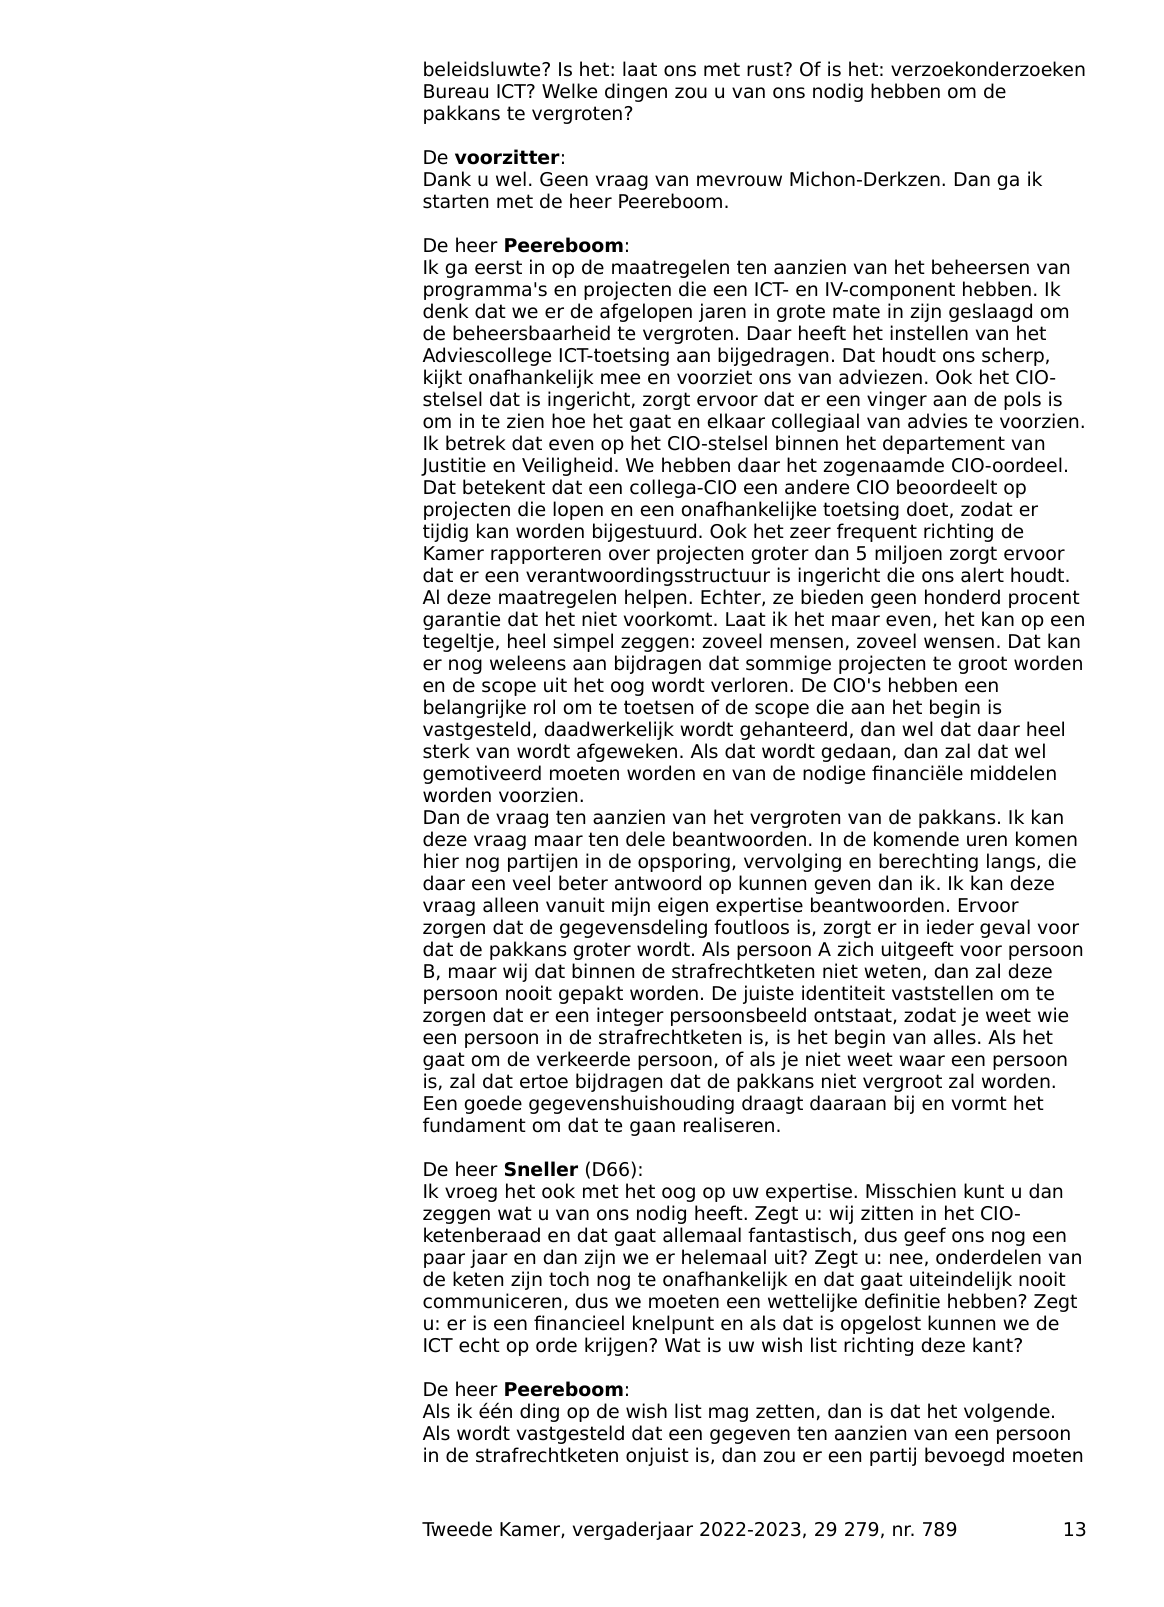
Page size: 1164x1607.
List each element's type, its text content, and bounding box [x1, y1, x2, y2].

text Ik ga eerst in op de maatregelen ten aanzien van het beheersen van programma's en projecten die een ICT- en IV-component hebben. Ik denk dat we er de afgelopen jaren in grote mate in zijn geslaagd om de beheersbaarheid te vergroten. Daar heeft het instellen van het Adviescollege ICT-toetsing aan bijgedragen. Dat houdt ons scherp, kijkt onafhankelijk mee en voorziet ons van adviezen. Ook het CIO-stelsel dat is ingericht, zorgt ervoor dat er een vinger aan de pols is om in te zien hoe het gaat en elkaar collegiaal van advies te voorzien. Ik betrek dat even op het CIO-stelsel binnen het departement van Justitie en Veiligheid. We hebben daar het zogenaamde CIO-oordeel. Dat betekent dat een collega-CIO een andere CIO beoordeelt op projecten die lopen en een onafhankelijke toetsing doet, zodat er tijdig kan worden bijgestuurd. Ook het zeer frequent richting de Kamer rapporteren over projecten groter dan 5 miljoen zorgt ervoor dat er een verantwoordingsstructuur is ingericht die ons alert houdt. Al deze maatregelen helpen. Echter, ze bieden geen honderd procent garantie dat het niet voorkomt. Laat ik het maar even, het kan op een tegeltje, heel simpel zeggen: zoveel mensen, zoveel wensen. Dat kan er nog weleens aan bijdragen dat sommige projecten te groot worden en de scope uit het oog wordt verloren. De CIO's hebben een belangrijke rol om te toetsen of de scope die aan het begin is vastgesteld, daadwerkelijk wordt gehanteerd, dan wel dat daar heel sterk van wordt afgeweken. Als dat wordt gedaan, dan zal dat wel gemotiveerd moeten worden en van de nodige financiële middelen worden voorzien. [422, 257, 1087, 807]
text beleidsluwte? Is het: laat ons met rust? Of is het: verzoekonderzoeken Bureau ICT? Welke dingen zou u van ons nodig hebben om de pakkans te vergroten? [422, 59, 1087, 125]
text Als ik één ding op de wish list mag zetten, dan is dat het volgende. Als wordt vastgesteld dat een gegeven ten aanzien van een persoon in de strafrechtketen onjuist is, dan zou er een partij bevoegd moeten [422, 1401, 1087, 1467]
text Ik vroeg het ook met het oog op uw expertise. Misschien kunt u dan zeggen wat u van ons nodig heeft. Zegt u: wij zitten in het CIO-ketenberaad en dat gaat allemaal fantastisch, dus geef ons nog een paar jaar en dan zijn we er helemaal uit? Zegt u: nee, onderdelen van de keten zijn toch nog te onafhankelijk en dat gaat uiteindelijk nooit communiceren, dus we moeten een wettelijke definitie hebben? Zegt u: er is een financieel knelpunt en als dat is opgelost kunnen we de ICT echt op orde krijgen? Wat is uw wish list richting deze kant? [422, 1181, 1087, 1356]
text Dan de vraag ten aanzien van het vergroten van de pakkans. Ik kan deze vraag maar ten dele beantwoorden. In de komende uren komen hier nog partijen in de opsporing, vervolging en berechting langs, die daar een veel beter antwoord op kunnen geven dan ik. Ik kan deze vraag alleen vanuit mijn eigen expertise beantwoorden. Ervoor zorgen dat de gegevensdeling foutloos is, zorgt er in ieder geval voor dat de pakkans groter wordt. Als persoon A zich uitgeeft voor persoon B, maar wij dat binnen de strafrechtketen niet weten, dan zal deze persoon nooit gepakt worden. De juiste identiteit vaststellen om te zorgen dat er een integer persoonsbeeld ontstaat, zodat je weet wie een persoon in de strafrechtketen is, is het begin van alles. Als het gaat om de verkeerde persoon, of als je niet weet waar een persoon is, zal dat ertoe bijdragen dat de pakkans niet vergroot zal worden. Een goede gegevenshuishouding draagt daaraan bij en vormt het fundament om dat te gaan realiseren. [422, 807, 1087, 1136]
text De voorzitter: [422, 147, 1087, 169]
text De heer Sneller (D66): [422, 1159, 1087, 1181]
text De heer Peereboom: [422, 235, 1087, 257]
text Dank u wel. Geen vraag van mevrouw Michon-Derkzen. Dan ga ik starten met de heer Peereboom. [422, 169, 1087, 213]
text De heer Peereboom: [422, 1379, 1087, 1401]
